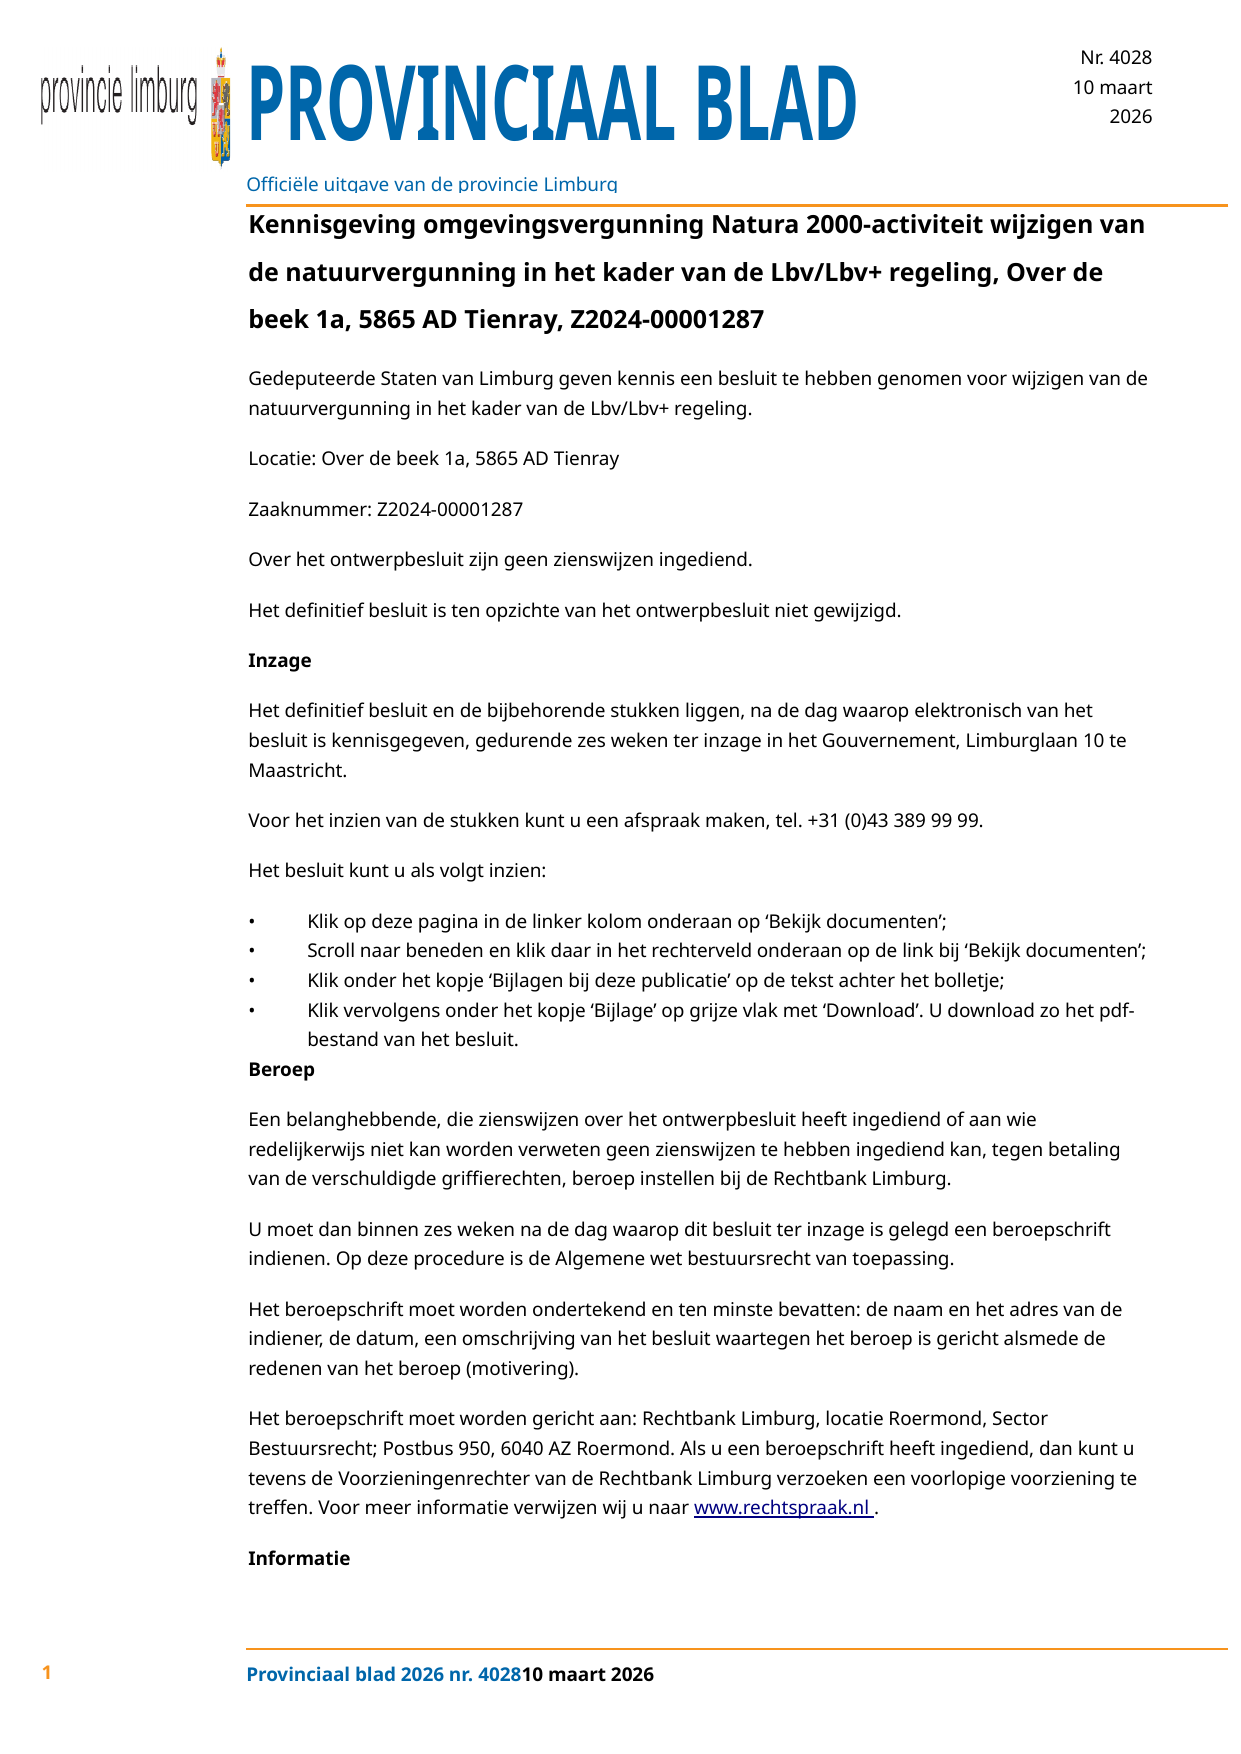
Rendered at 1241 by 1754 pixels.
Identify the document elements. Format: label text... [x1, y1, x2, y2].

text Kennisgeving omgevingsvergunning Natura 2000-activiteit wijzigen van de natuurvergunning in het kader van de Lbv/Lbv+ regeling, Over de beek 1a, 5865 AD Tienray, Z2024-00001287 [248, 207, 1152, 336]
list Klik onder het kopje ‘Bijlagen bij deze publicatie’ op de tekst achter het bolletje; [248, 967, 1152, 993]
list Klik op deze pagina in de linker kolom onderaan op ‘Bekijk documenten’; [248, 908, 1152, 934]
text Informatie [248, 1545, 1152, 1570]
text Het beroepschrift moet worden gericht aan: Rechtbank Limburg, locatie Roermond, Sector Bestuursrecht; Postbus 950, 6040 AZ Roermond. Als u een beroepschrift heeft ingediend, dan kunt u tevens de Voorzieningenrechter van de Rechtbank Limburg verzoeken een voorlopige voorziening te treffen. Voor meer informatie verwijzen wij u naar www.rechtspraak.nl . [248, 1406, 1152, 1520]
text U moet dan binnen zes weken na de dag waarop dit besluit ter inzage is gelegd een beroepschrift indienen. Op deze procedure is de Algemene wet bestuursrecht van toepassing. [248, 1216, 1152, 1271]
text Gedeputeerde Staten van Limburg geven kennis een besluit te hebben genomen voor wijzigen van de natuurvergunning in het kader van de Lbv/Lbv+ regeling. [248, 366, 1152, 421]
text Beroep [248, 1056, 1152, 1082]
text Zaaknummer: Z2024-00001287 [248, 496, 1152, 522]
text Een belanghebbende, die zienswijzen over het ontwerpbesluit heeft ingediend of aan wie redelijkerwijs niet kan worden verweten geen zienswijzen te hebben ingediend kan, tegen betaling van de verschuldigde griffierechten, beroep instellen bij de Rechtbank Limburg. [248, 1106, 1152, 1191]
list Scroll naar beneden en klik daar in het rechterveld onderaan op de link bij ‘Bekijk documenten’; [248, 938, 1152, 963]
text Inzage [248, 647, 1152, 673]
text Het definitief besluit en de bijbehorende stukken liggen, na de dag waarop elektronisch van het besluit is kennisgegeven, gedurende zes weken ter inzage in het Gouvernement, Limburglaan 10 te Maastricht. [248, 698, 1152, 782]
text Het definitief besluit is ten opzichte van het ontwerpbesluit niet gewijzigd. [248, 597, 1152, 622]
list Klik vervolgens onder het kopje ‘Bijlage’ op grijze vlak met ‘Download’. U download zo het pdf-bestand van het besluit. [248, 997, 1152, 1052]
text Over het ontwerpbesluit zijn geen zienswijzen ingediend. [248, 546, 1152, 572]
text Voor het inzien van de stukken kunt u een afspraak maken, tel. +31 (0)43 389 99 99. [248, 807, 1152, 833]
picture [41, 47, 231, 172]
text Het besluit kunt u als volgt inzien: [248, 858, 1152, 883]
text Locatie: Over de beek 1a, 5865 AD Tienray [248, 446, 1152, 471]
text Het beroepschrift moet worden ondertekend en ten minste bevatten: de naam en het adres van de indiener, de datum, een omschrijving van het besluit waartegen het beroep is gericht alsmede de redenen van het beroep (motivering). [248, 1296, 1152, 1381]
